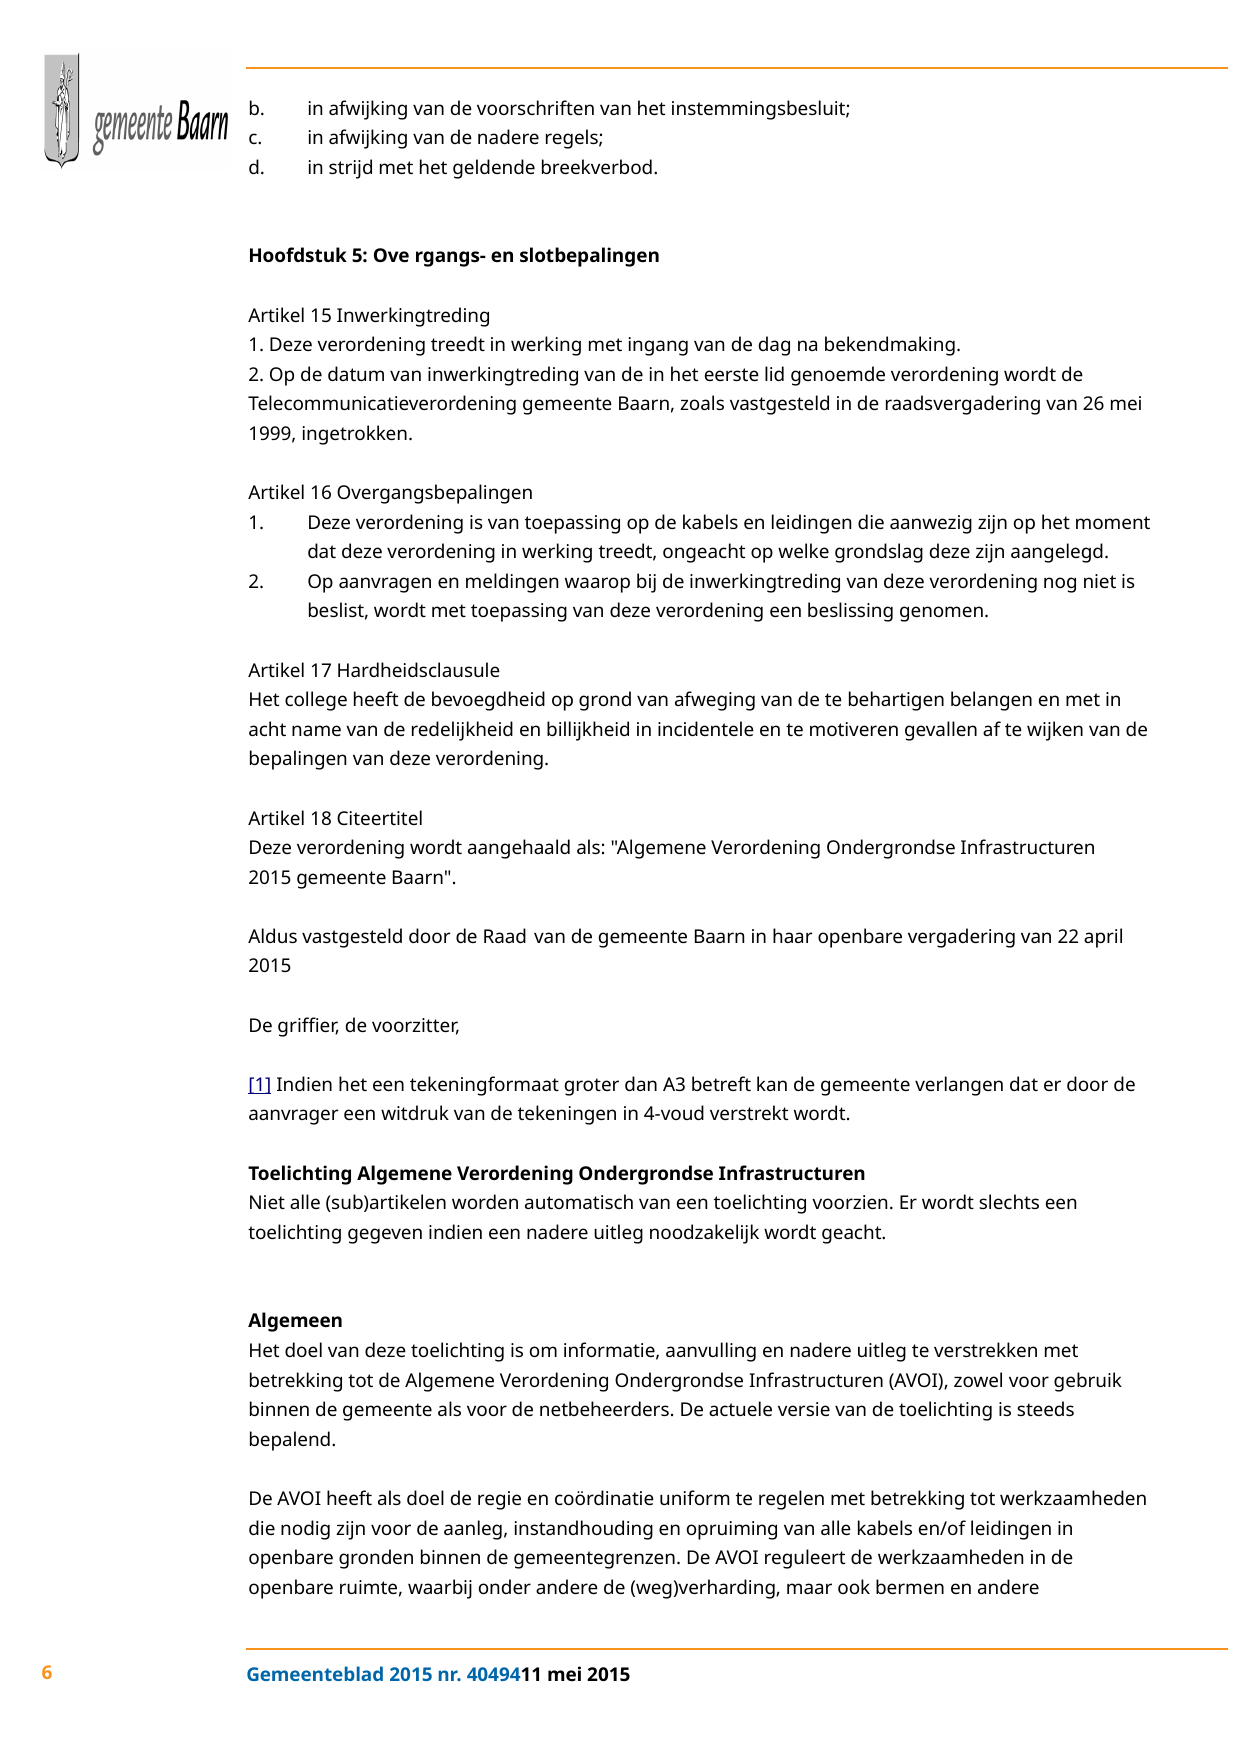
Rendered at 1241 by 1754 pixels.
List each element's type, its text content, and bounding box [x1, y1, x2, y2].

list Op aanvragen en meldingen waarop bij de inwerkingtreding van deze verordening nog niet is beslist, wordt met toepassing van deze verordening een beslissing genomen. [248, 568, 1152, 623]
picture [41, 47, 231, 172]
text 1. Deze verordening treedt in werking met ingang van de dag na bekendmaking. [248, 331, 1152, 357]
text Artikel 18 Citeertitel [248, 805, 1152, 831]
text [1] Indien het een tekeningformaat groter dan A3 betreft kan de gemeente verlangen dat er door de aanvrager een witdruk van de tekeningen in 4-voud verstrekt wordt. [248, 1071, 1152, 1126]
text Het college heeft de bevoegdheid op grond van afweging van de te behartigen belangen en met in acht name van de redelijkheid en billijkheid in incidentele en te motiveren gevallen af te wijken van de bepalingen van deze verordening. [248, 686, 1152, 771]
text Artikel 17 Hardheidsclausule [248, 657, 1152, 683]
list in strijd met het geldende breekverbod. [248, 154, 1152, 180]
text Aldus vastgesteld door de Raad van de gemeente Baarn in haar openbare vergadering van 22 april 2015 [248, 923, 1152, 978]
text Algemeen [248, 1308, 1152, 1333]
text Het doel van deze toelichting is om informatie, aanvulling en nadere uitleg te verstrekken met betrekking tot de Algemene Verordening Ondergrondse Infrastructuren (AVOI), zowel voor gebruik binnen de gemeente als voor de netbeheerders. De actuele versie van de toelichting is steeds bepalend. [248, 1337, 1152, 1452]
text De AVOI heeft als doel de regie en coördinatie uniform te regelen met betrekking tot werkzaamheden die nodig zijn voor de aanleg, instandhouding en opruiming van alle kabels en/of leidingen in openbare gronden binnen de gemeentegrenzen. De AVOI reguleert de werkzaamheden in de openbare ruimte, waarbij onder andere de (weg)verharding, maar ook bermen en andere [248, 1485, 1152, 1600]
list Deze verordening is van toepassing op de kabels en leidingen die aanwezig zijn op het moment dat deze verordening in werking treedt, ongeacht op welke grondslag deze zijn aangelegd. [248, 509, 1152, 564]
text Niet alle (sub)artikelen worden automatisch van een toelichting voorzien. Er wordt slechts een toelichting gegeven indien een nadere uitleg noodzakelijk wordt geacht. [248, 1189, 1152, 1245]
text Deze verordening wordt aangehaald als: "Algemene Verordening Ondergrondse Infrastructuren 2015 gemeente Baarn". [248, 834, 1152, 890]
text De griffier, de voorzitter, [248, 1012, 1152, 1038]
text Artikel 16 Overgangsbepalingen [248, 479, 1152, 505]
text Toelichting Algemene Verordening Ondergrondse Infrastructuren [248, 1160, 1152, 1186]
list in afwijking van de voorschriften van het instemmingsbesluit; [248, 95, 1152, 121]
text Artikel 15 Inwerkingtreding [248, 302, 1152, 328]
list in afwijking van de nadere regels; [248, 124, 1152, 150]
text Hoofdstuk 5: Ove rgangs- en slotbepalingen [248, 243, 1152, 268]
text 2. Op de datum van inwerkingtreding van de in het eerste lid genoemde verordening wordt de Telecommunicatieverordening gemeente Baarn, zoals vastgesteld in de raadsvergadering van 26 mei 1999, ingetrokken. [248, 361, 1152, 446]
